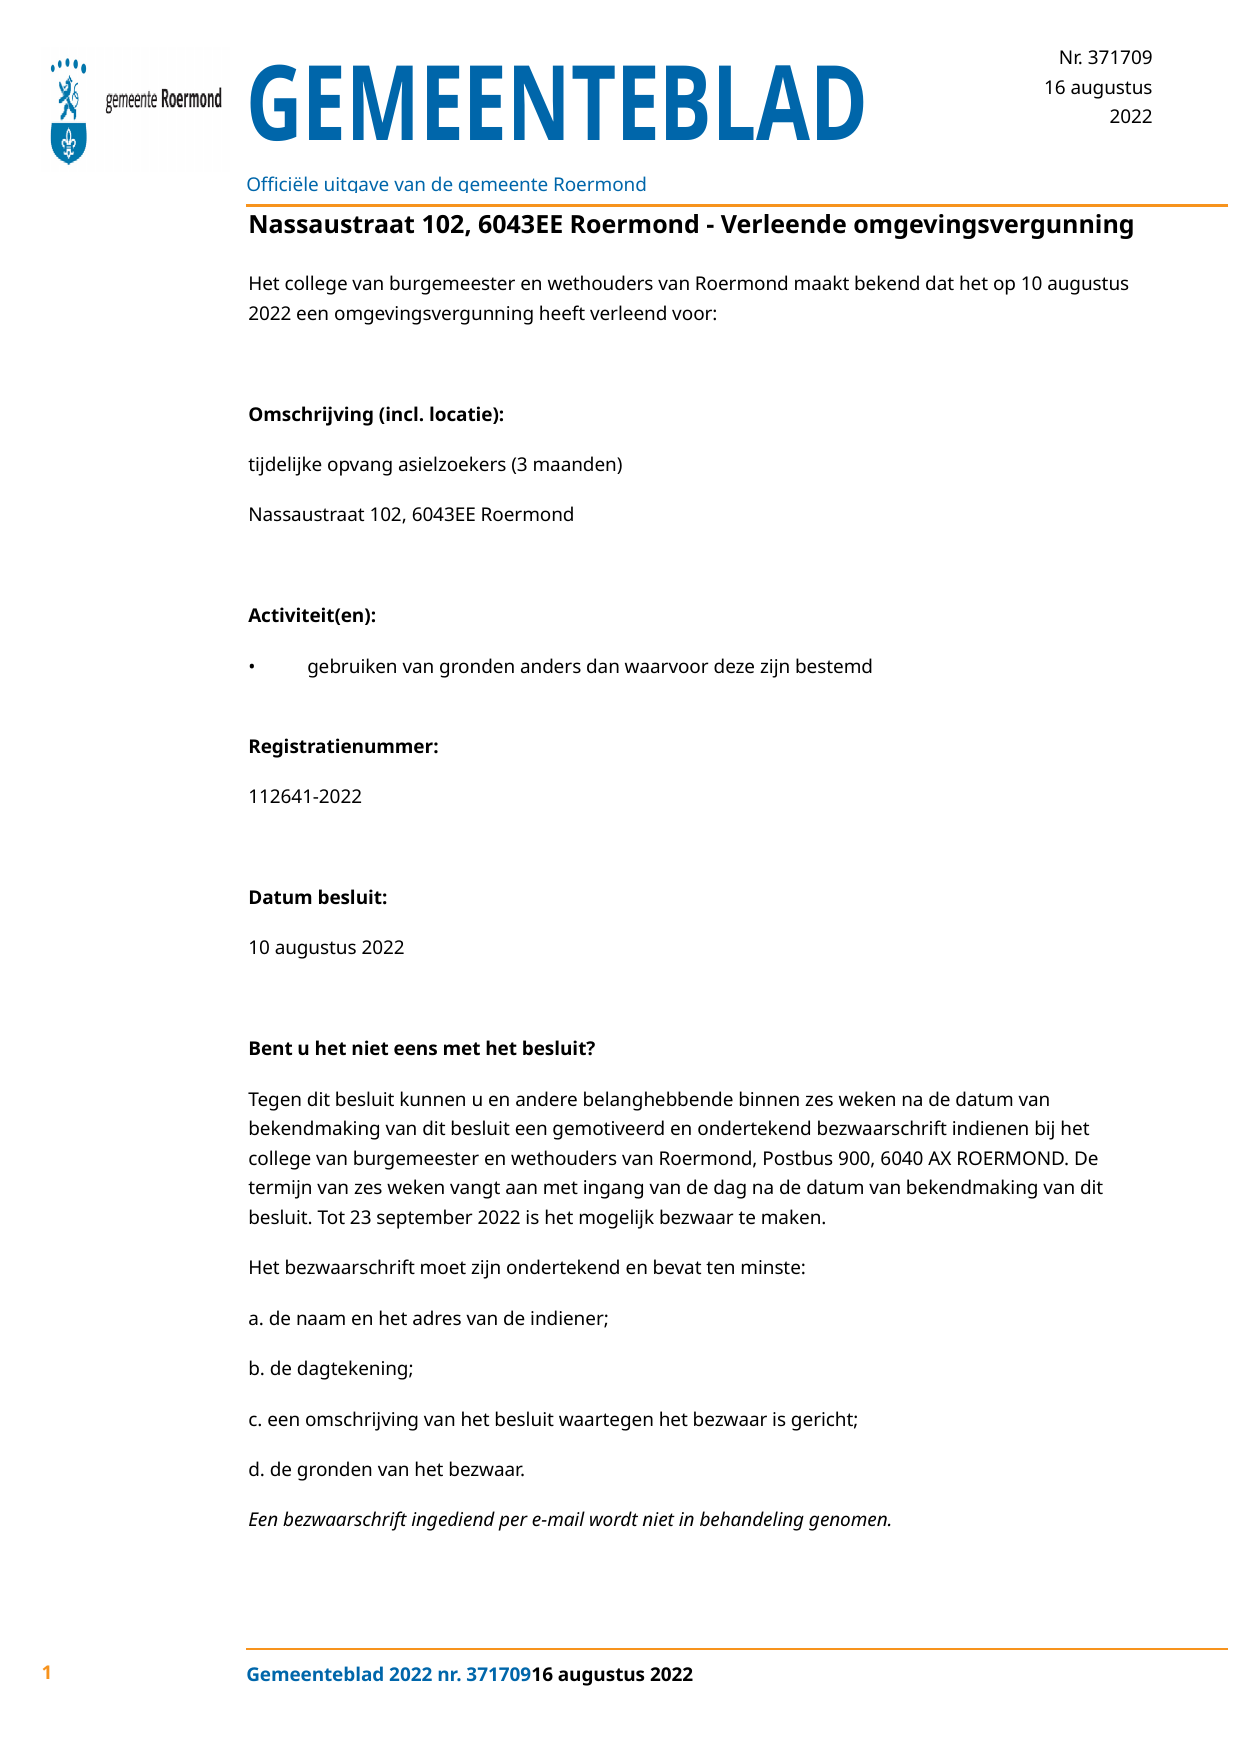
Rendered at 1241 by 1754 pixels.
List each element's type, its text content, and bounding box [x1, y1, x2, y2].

text Activiteit(en): [248, 602, 1152, 628]
text 112641-2022 [248, 783, 1152, 809]
text d. de gronden van het bezwaar. [248, 1456, 1152, 1482]
text Nassaustraat 102, 6043EE Roermond - Verleende omgevingsvergunning [248, 207, 1152, 241]
text Registratienummer: [248, 733, 1152, 758]
text a. de naam en het adres van de indiener; [248, 1305, 1152, 1331]
text Bent u het niet eens met het besluit? [248, 1035, 1152, 1061]
text b. de dagtekening; [248, 1355, 1152, 1381]
text c. een omschrijving van het besluit waartegen het bezwaar is gericht; [248, 1406, 1152, 1431]
text Het college van burgemeester en wethouders van Roermond maakt bekend dat het op 10 augustus 2022 een omgevingsvergunning heeft verleend voor: [248, 270, 1152, 326]
text tijdelijke opvang asielzoekers (3 maanden) [248, 451, 1152, 477]
text Het bezwaarschrift moet zijn ondertekend en bevat ten minste: [248, 1254, 1152, 1280]
text 10 augustus 2022 [248, 934, 1152, 960]
text Omschrijving (incl. locatie): [248, 401, 1152, 426]
text Een bezwaarschrift ingediend per e-mail wordt niet in behandeling genomen. [248, 1507, 1152, 1532]
text Nassaustraat 102, 6043EE Roermond [248, 502, 1152, 527]
text Tegen dit besluit kunnen u en andere belanghebbende binnen zes weken na de datum van bekendmaking van dit besluit een gemotiveerd en ondertekend bezwaarschrift indienen bij het college van burgemeester en wethouders van Roermond, Postbus 900, 6040 AX ROERMOND. De termijn van zes weken vangt aan met ingang van de dag na de datum van bekendmaking van dit besluit. Tot 23 september 2022 is het mogelijk bezwaar te maken. [248, 1086, 1152, 1230]
list gebruiken van gronden anders dan waarvoor deze zijn bestemd [248, 653, 1152, 678]
text Datum besluit: [248, 884, 1152, 910]
picture [41, 47, 231, 172]
